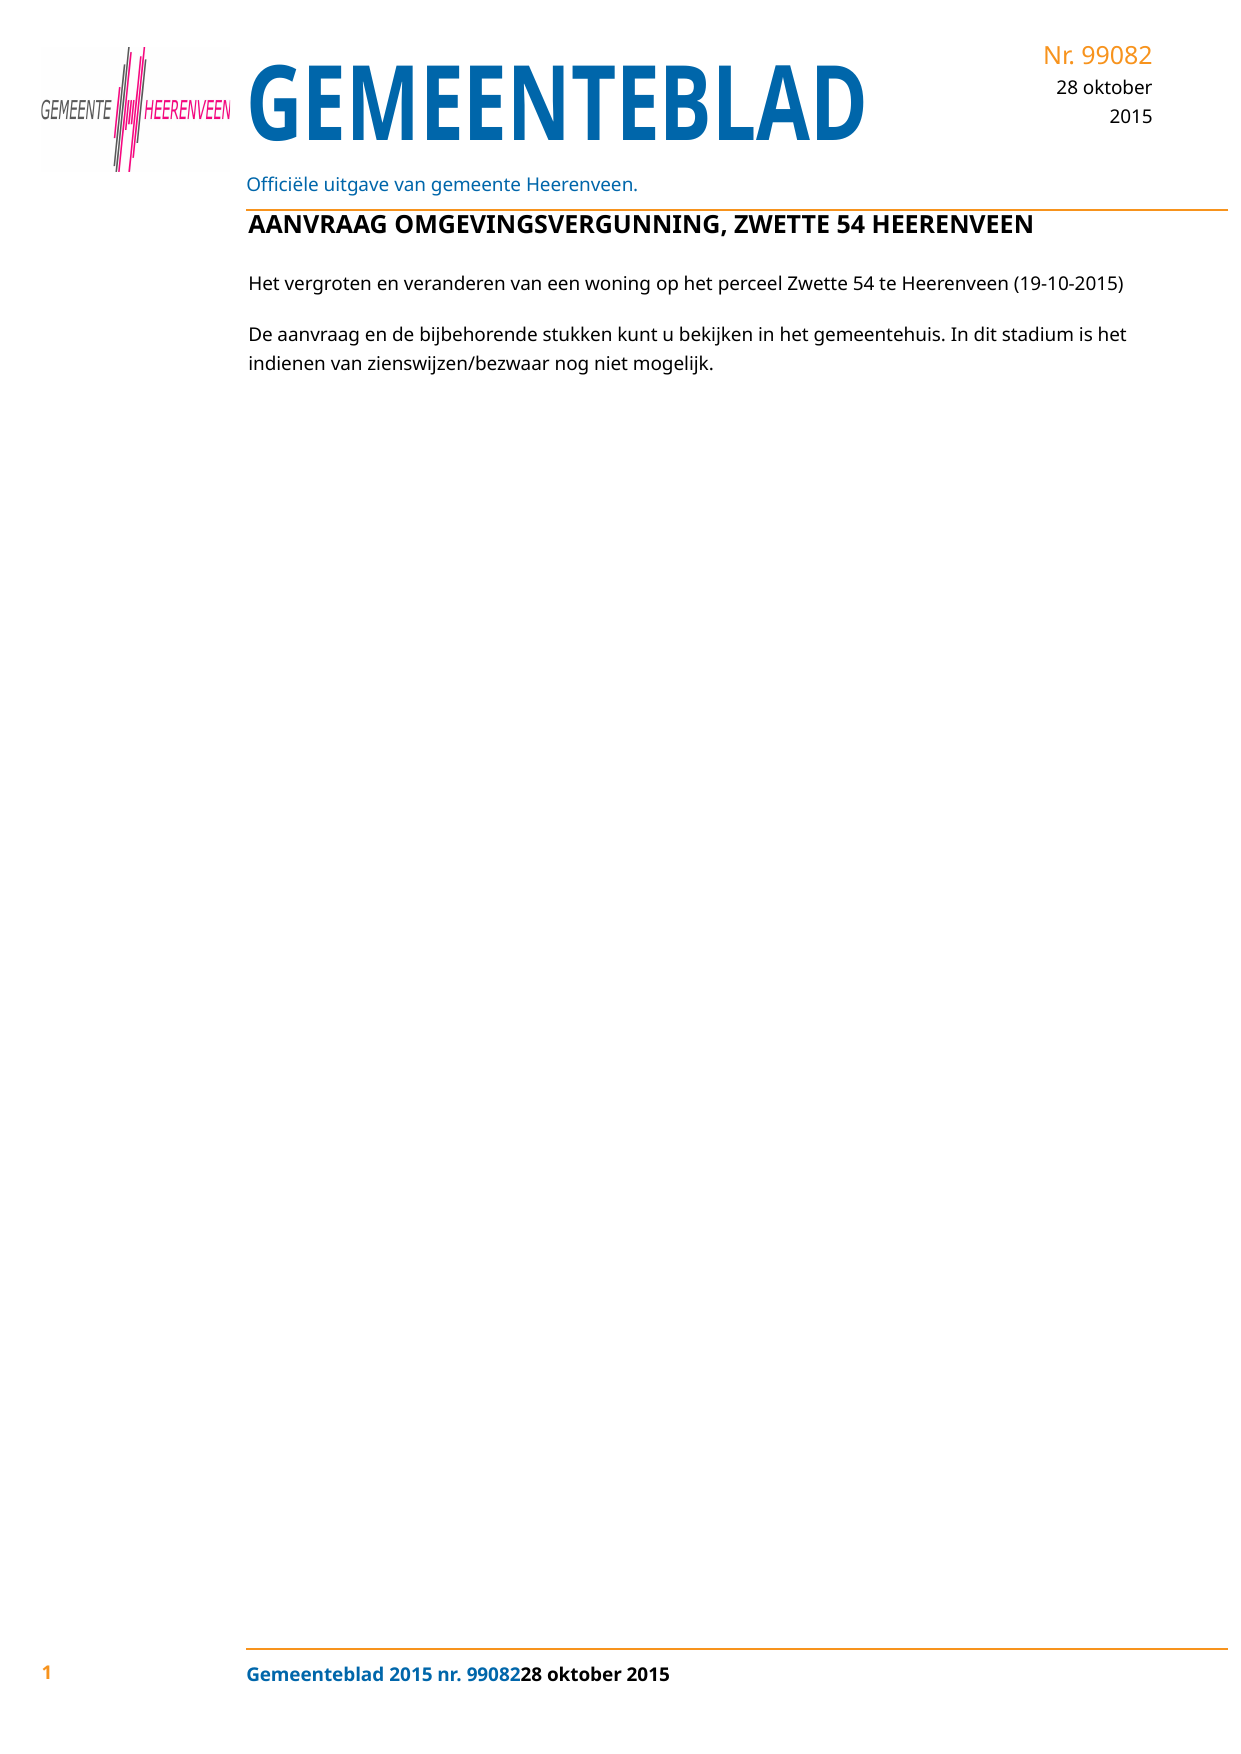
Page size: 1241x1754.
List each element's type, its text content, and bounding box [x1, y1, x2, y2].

picture [41, 47, 231, 172]
text AANVRAAG OMGEVINGSVERGUNNING, ZWETTE 54 HEERENVEEN [248, 211, 1152, 241]
text Het vergroten en veranderen van een woning op het perceel Zwette 54 te Heerenveen (19-10-2015) [248, 270, 1152, 296]
text De aanvraag en de bijbehorende stukken kunt u bekijken in het gemeentehuis. In dit stadium is het indienen van zienswijzen/bezwaar nog niet mogelijk. [248, 321, 1152, 376]
